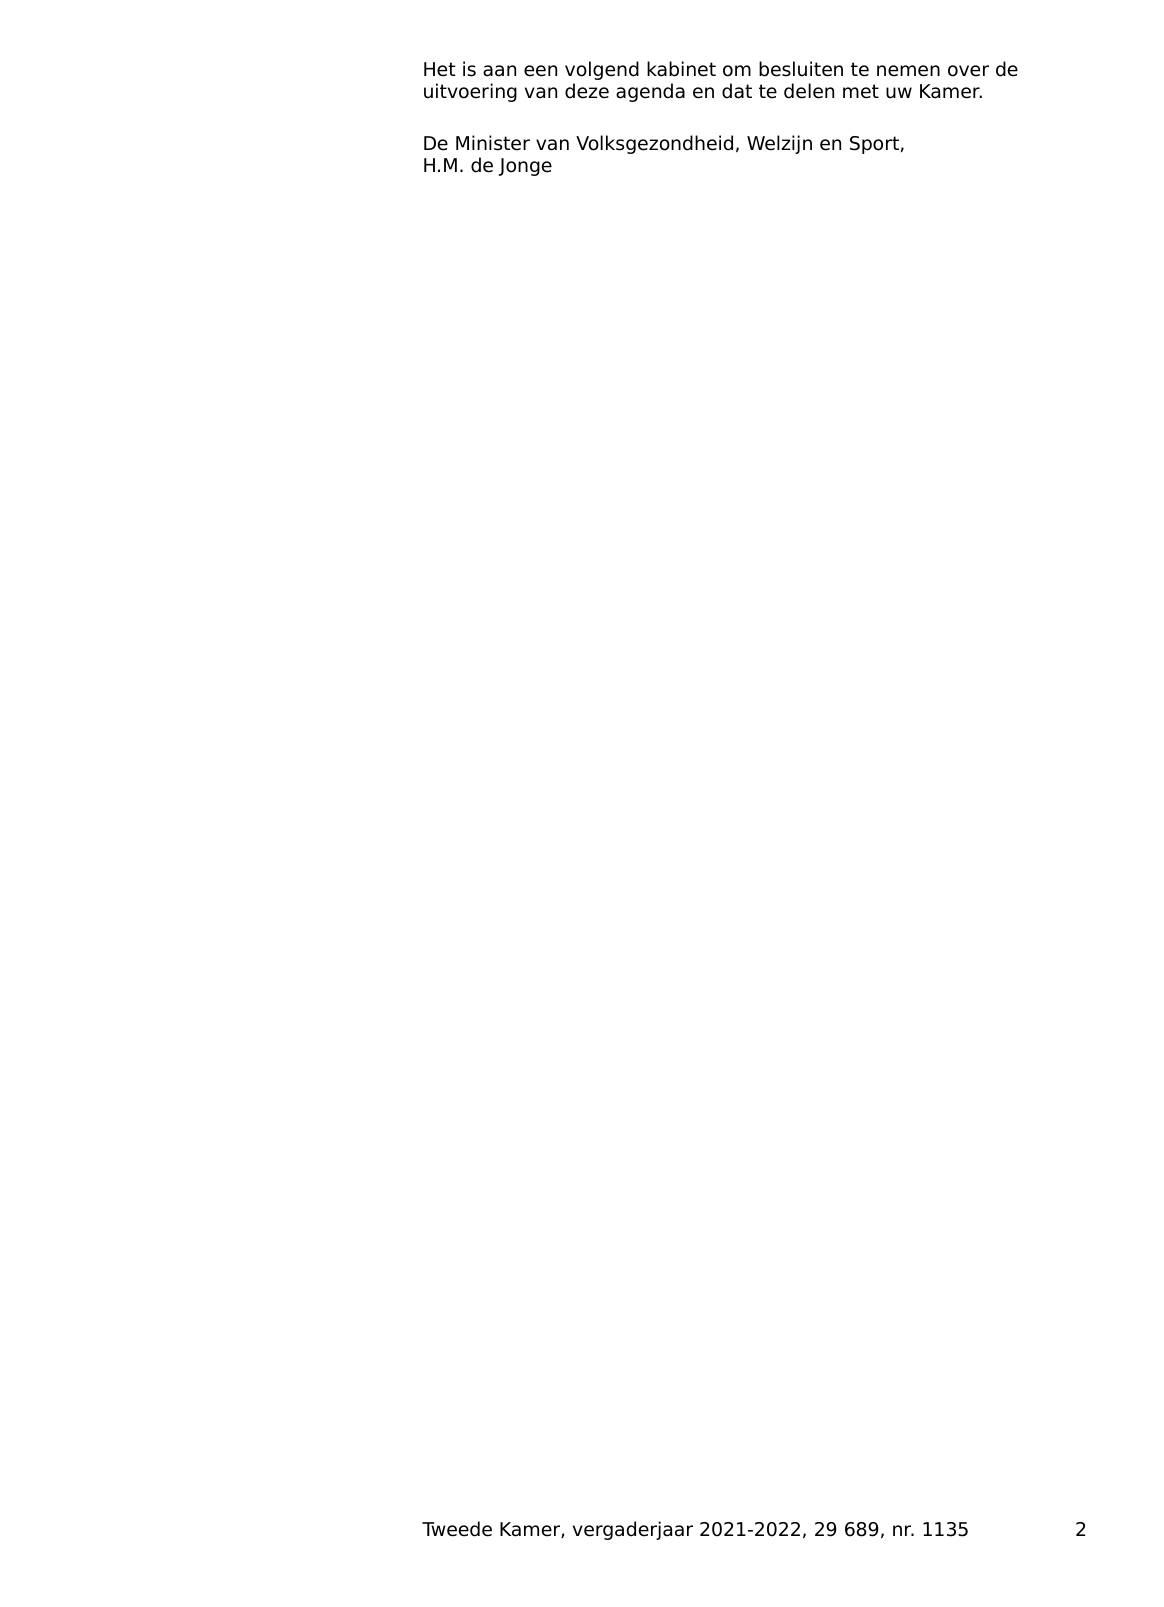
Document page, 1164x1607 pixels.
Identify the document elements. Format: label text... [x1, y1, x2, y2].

text De Minister van Volksgezondheid, Welzijn en Sport, H.M. de Jonge [422, 133, 1087, 177]
text Het is aan een volgend kabinet om besluiten te nemen over de uitvoering van deze agenda en dat te delen met uw Kamer. [422, 59, 1087, 103]
